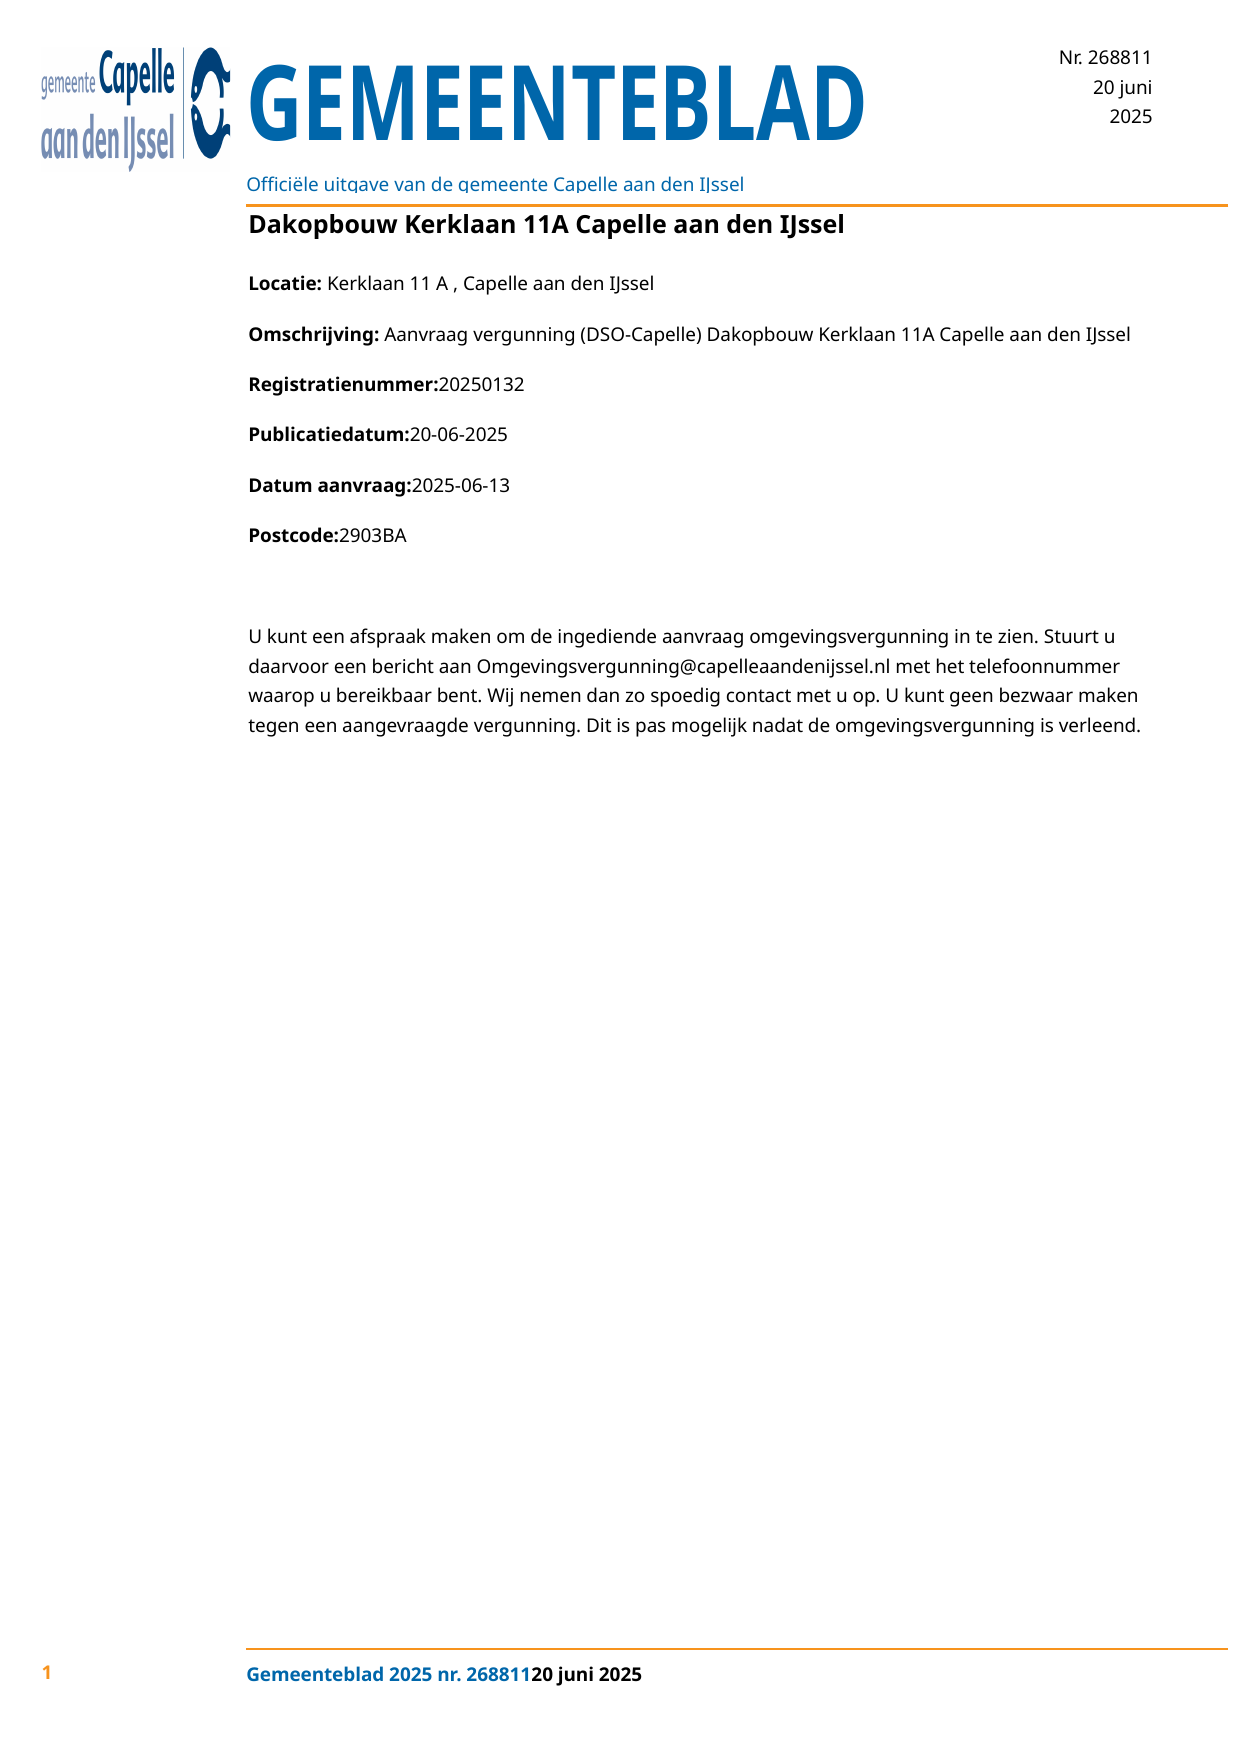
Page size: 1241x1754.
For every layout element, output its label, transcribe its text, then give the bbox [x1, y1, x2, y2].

text Datum aanvraag:2025-06-13 [248, 472, 1152, 498]
text Publicatiedatum:20-06-2025 [248, 422, 1152, 447]
text Locatie: Kerklaan 11 A , Capelle aan den IJssel [248, 270, 1152, 296]
text Omschrijving: Aanvraag vergunning (DSO-Capelle) Dakopbouw Kerklaan 11A Capelle aan den IJssel [248, 321, 1152, 346]
text Registratienummer:20250132 [248, 371, 1152, 397]
text Dakopbouw Kerklaan 11A Capelle aan den IJssel [248, 207, 1152, 241]
picture [41, 47, 231, 172]
text Postcode:2903BA [248, 522, 1152, 548]
text U kunt een afspraak maken om de ingediende aanvraag omgevingsvergunning in te zien. Stuurt u daarvoor een bericht aan Omgevingsvergunning@capelleaandenijssel.nl met het telefoonnummer waarop u bereikbaar bent. Wij nemen dan zo spoedig contact met u op. U kunt geen bezwaar maken tegen een aangevraagde vergunning. Dit is pas mogelijk nadat de omgevingsvergunning is verleend. [248, 623, 1152, 738]
